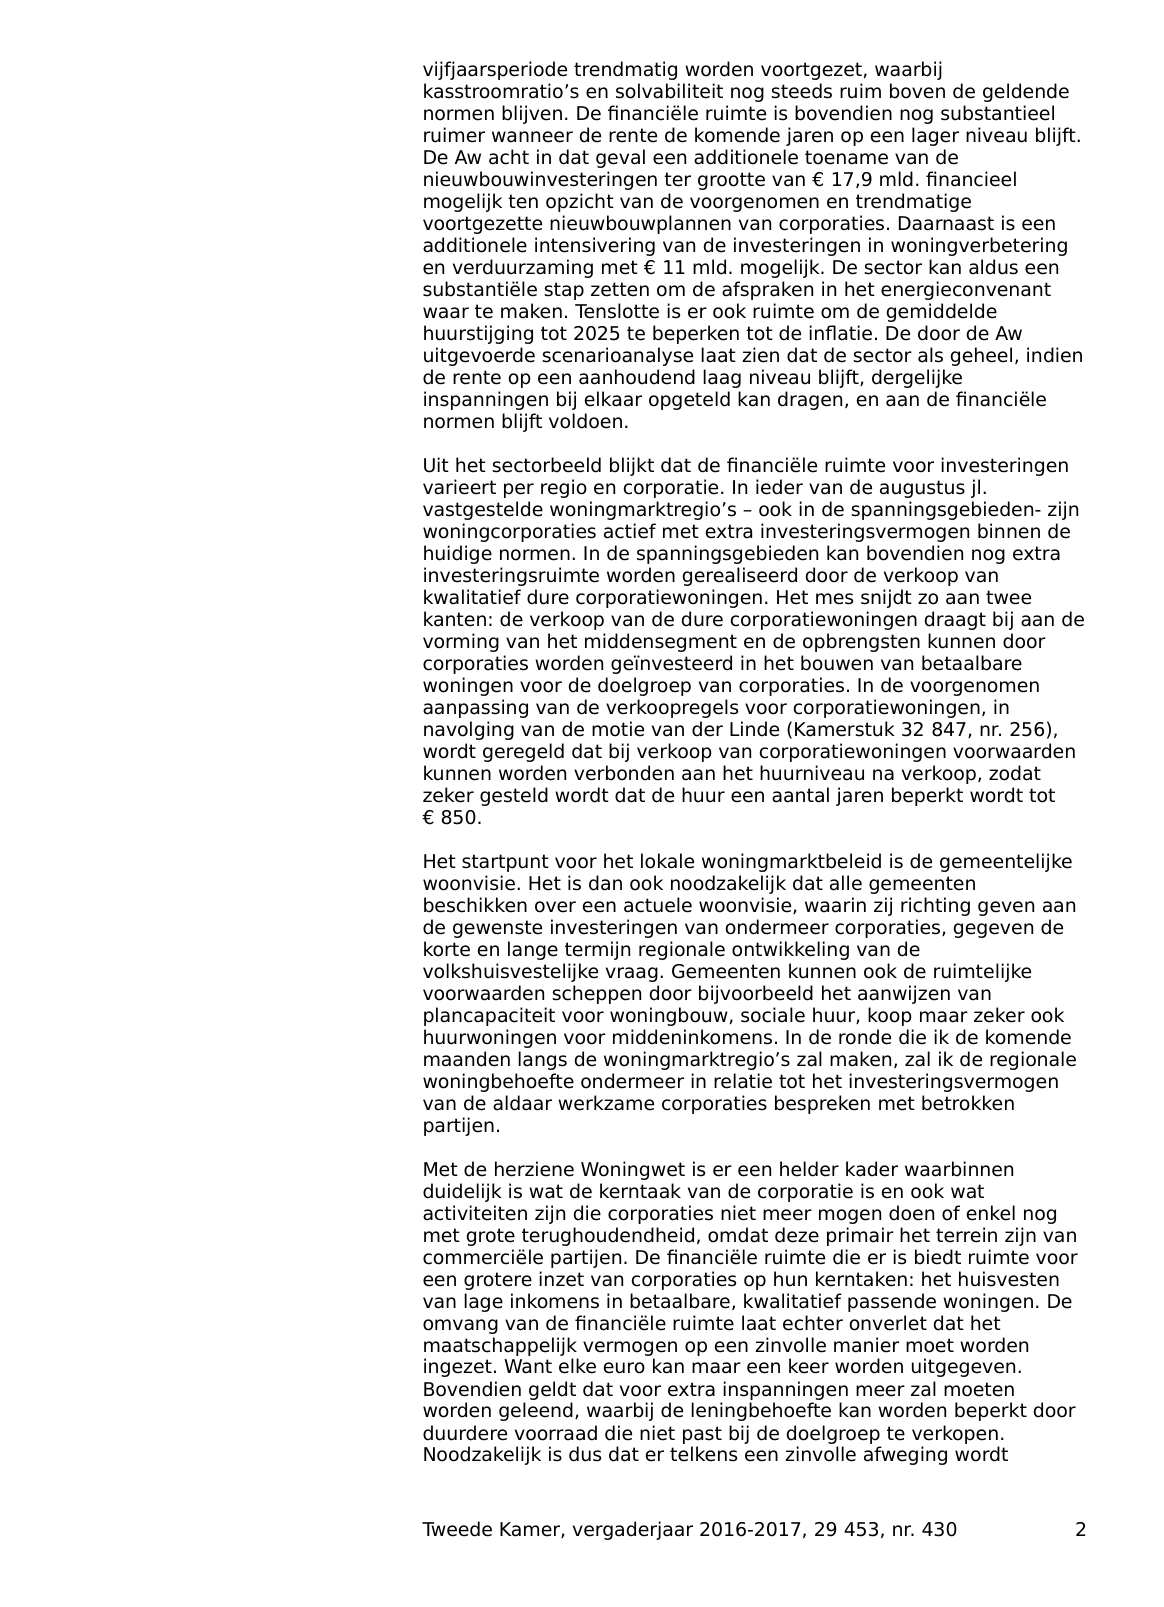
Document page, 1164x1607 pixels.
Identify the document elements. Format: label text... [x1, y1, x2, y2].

text Met de herziene Woningwet is er een helder kader waarbinnen duidelijk is wat de kerntaak van de corporatie is en ook wat activiteiten zijn die corporaties niet meer mogen doen of enkel nog met grote terughoudendheid, omdat deze primair het terrein zijn van commerciële partijen. De financiële ruimte die er is biedt ruimte voor een grotere inzet van corporaties op hun kerntaken: het huisvesten van lage inkomens in betaalbare, kwalitatief passende woningen. De omvang van de financiële ruimte laat echter onverlet dat het maatschappelijk vermogen op een zinvolle manier moet worden ingezet. Want elke euro kan maar een keer worden uitgegeven. Bovendien geldt dat voor extra inspanningen meer zal moeten worden geleend, waarbij de leningbehoefte kan worden beperkt door duurdere voorraad die niet past bij de doelgroep te verkopen. Noodzakelijk is dus dat er telkens een zinvolle afweging wordt [422, 1159, 1087, 1466]
text vijfjaarsperiode trendmatig worden voortgezet, waarbij kasstroomratio’s en solvabiliteit nog steeds ruim boven de geldende normen blijven. De financiële ruimte is bovendien nog substantieel ruimer wanneer de rente de komende jaren op een lager niveau blijft. De Aw acht in dat geval een additionele toename van de nieuwbouwinvesteringen ter grootte van € 17,9 mld. financieel mogelijk ten opzicht van de voorgenomen en trendmatige voortgezette nieuwbouwplannen van corporaties. Daarnaast is een additionele intensivering van de investeringen in woningverbetering en verduurzaming met € 11 mld. mogelijk. De sector kan aldus een substantiële stap zetten om de afspraken in het energieconvenant waar te maken. Tenslotte is er ook ruimte om de gemiddelde huurstijging tot 2025 te beperken tot de inflatie. De door de Aw uitgevoerde scenarioanalyse laat zien dat de sector als geheel, indien de rente op een aanhoudend laag niveau blijft, dergelijke inspanningen bij elkaar opgeteld kan dragen, en aan de financiële normen blijft voldoen. [422, 59, 1087, 433]
text Het startpunt voor het lokale woningmarktbeleid is de gemeentelijke woonvisie. Het is dan ook noodzakelijk dat alle gemeenten beschikken over een actuele woonvisie, waarin zij richting geven aan de gewenste investeringen van ondermeer corporaties, gegeven de korte en lange termijn regionale ontwikkeling van de volkshuisvestelijke vraag. Gemeenten kunnen ook de ruimtelijke voorwaarden scheppen door bijvoorbeeld het aanwijzen van plancapaciteit voor woningbouw, sociale huur, koop maar zeker ook huurwoningen voor middeninkomens. In de ronde die ik de komende maanden langs de woningmarktregio’s zal maken, zal ik de regionale woningbehoefte ondermeer in relatie tot het investeringsvermogen van de aldaar werkzame corporaties bespreken met betrokken partijen. [422, 851, 1087, 1136]
text Uit het sectorbeeld blijkt dat de financiële ruimte voor investeringen varieert per regio en corporatie. In ieder van de augustus jl. vastgestelde woningmarktregio’s – ook in de spanningsgebieden- zijn woningcorporaties actief met extra investeringsvermogen binnen de huidige normen. In de spanningsgebieden kan bovendien nog extra investeringsruimte worden gerealiseerd door de verkoop van kwalitatief dure corporatiewoningen. Het mes snijdt zo aan twee kanten: de verkoop van de dure corporatiewoningen draagt bij aan de vorming van het middensegment en de opbrengsten kunnen door corporaties worden geïnvesteerd in het bouwen van betaalbare woningen voor de doelgroep van corporaties. In de voorgenomen aanpassing van de verkoopregels voor corporatiewoningen, in navolging van de motie van der Linde (Kamerstuk 32 847, nr. 256), wordt geregeld dat bij verkoop van corporatiewoningen voorwaarden kunnen worden verbonden aan het huurniveau na verkoop, zodat zeker gesteld wordt dat de huur een aantal jaren beperkt wordt tot € 850. [422, 455, 1087, 828]
